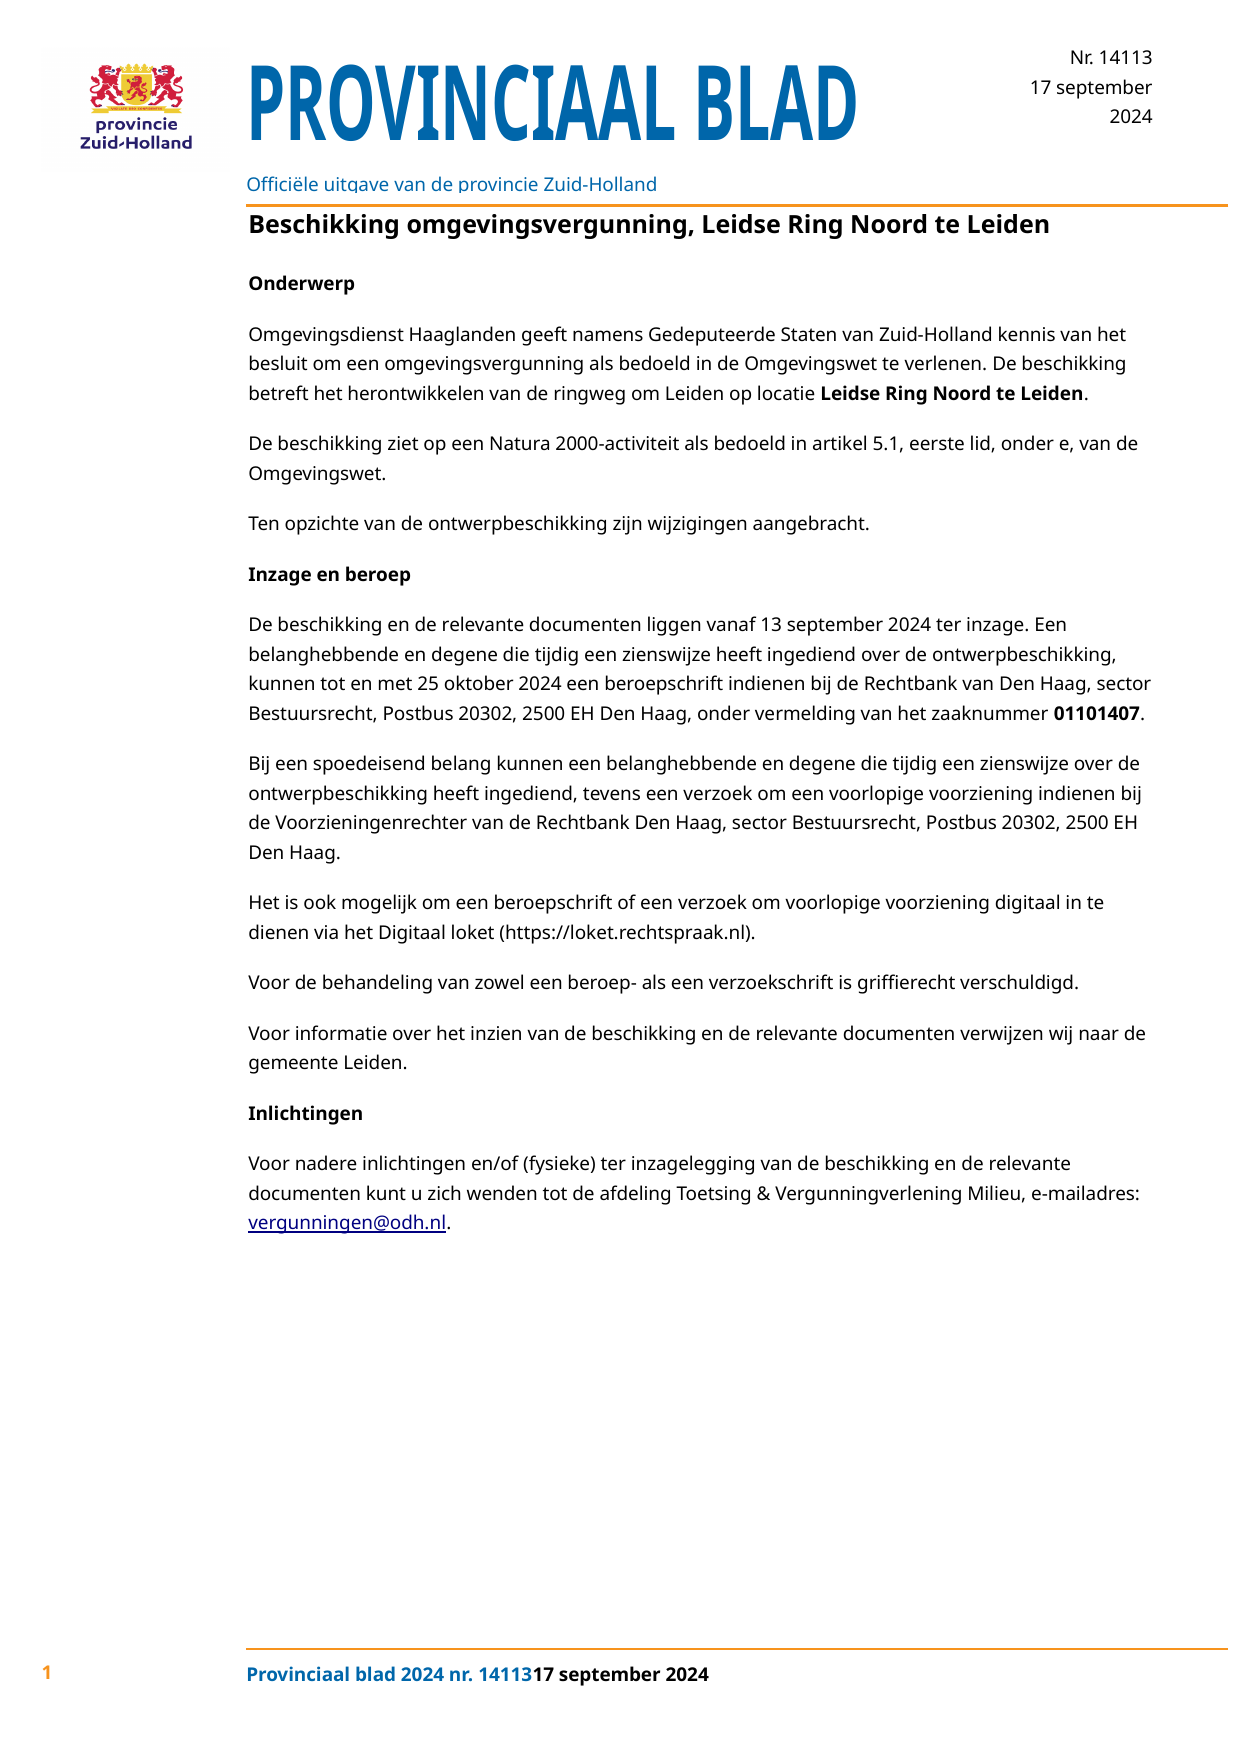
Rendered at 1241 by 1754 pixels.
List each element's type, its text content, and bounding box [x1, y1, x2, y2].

picture [41, 47, 231, 172]
text Inzage en beroep [248, 561, 1152, 586]
text Omgevingsdienst Haaglanden geeft namens Gedeputeerde Staten van Zuid-Holland kennis van het besluit om een omgevingsvergunning als bedoeld in de Omgevingswet te verlenen. De beschikking betreft het herontwikkelen van de ringweg om Leiden op locatie Leidse Ring Noord te Leiden. [248, 321, 1152, 406]
text Voor nadere inlichtingen en/of (fysieke) ter inzagelegging van de beschikking en de relevante documenten kunt u zich wenden tot de afdeling Toetsing & Vergunningverlening Milieu, e-mailadres: vergunningen@odh.nl. [248, 1150, 1152, 1235]
text Ten opzichte van de ontwerpbeschikking zijn wijzigingen aangebracht. [248, 510, 1152, 536]
text Beschikking omgevingsvergunning, Leidse Ring Noord te Leiden [248, 207, 1152, 241]
text De beschikking en de relevante documenten liggen vanaf 13 september 2024 ter inzage. Een belanghebbende en degene die tijdig een zienswijze heeft ingediend over de ontwerpbeschikking, kunnen tot en met 25 oktober 2024 een beroepschrift indienen bij de Rechtbank van Den Haag, sector Bestuursrecht, Postbus 20302, 2500 EH Den Haag, onder vermelding van het zaaknummer 01101407. [248, 611, 1152, 726]
text Voor de behandeling van zowel een beroep- als een verzoekschrift is griffierecht verschuldigd. [248, 969, 1152, 995]
text Voor informatie over het inzien van de beschikking en de relevante documenten verwijzen wij naar de gemeente Leiden. [248, 1020, 1152, 1075]
text Het is ook mogelijk om een beroepschrift of een verzoek om voorlopige voorziening digitaal in te dienen via het Digitaal loket (https://loket.rechtspraak.nl). [248, 889, 1152, 945]
text Inlichtingen [248, 1100, 1152, 1126]
text Onderwerp [248, 270, 1152, 296]
text De beschikking ziet op een Natura 2000-activiteit als bedoeld in artikel 5.1, eerste lid, onder e, van de Omgevingswet. [248, 430, 1152, 486]
text Bij een spoedeisend belang kunnen een belanghebbende en degene die tijdig een zienswijze over de ontwerpbeschikking heeft ingediend, tevens een verzoek om een voorlopige voorziening indienen bij de Voorzieningenrechter van de Rechtbank Den Haag, sector Bestuursrecht, Postbus 20302, 2500 EH Den Haag. [248, 750, 1152, 865]
